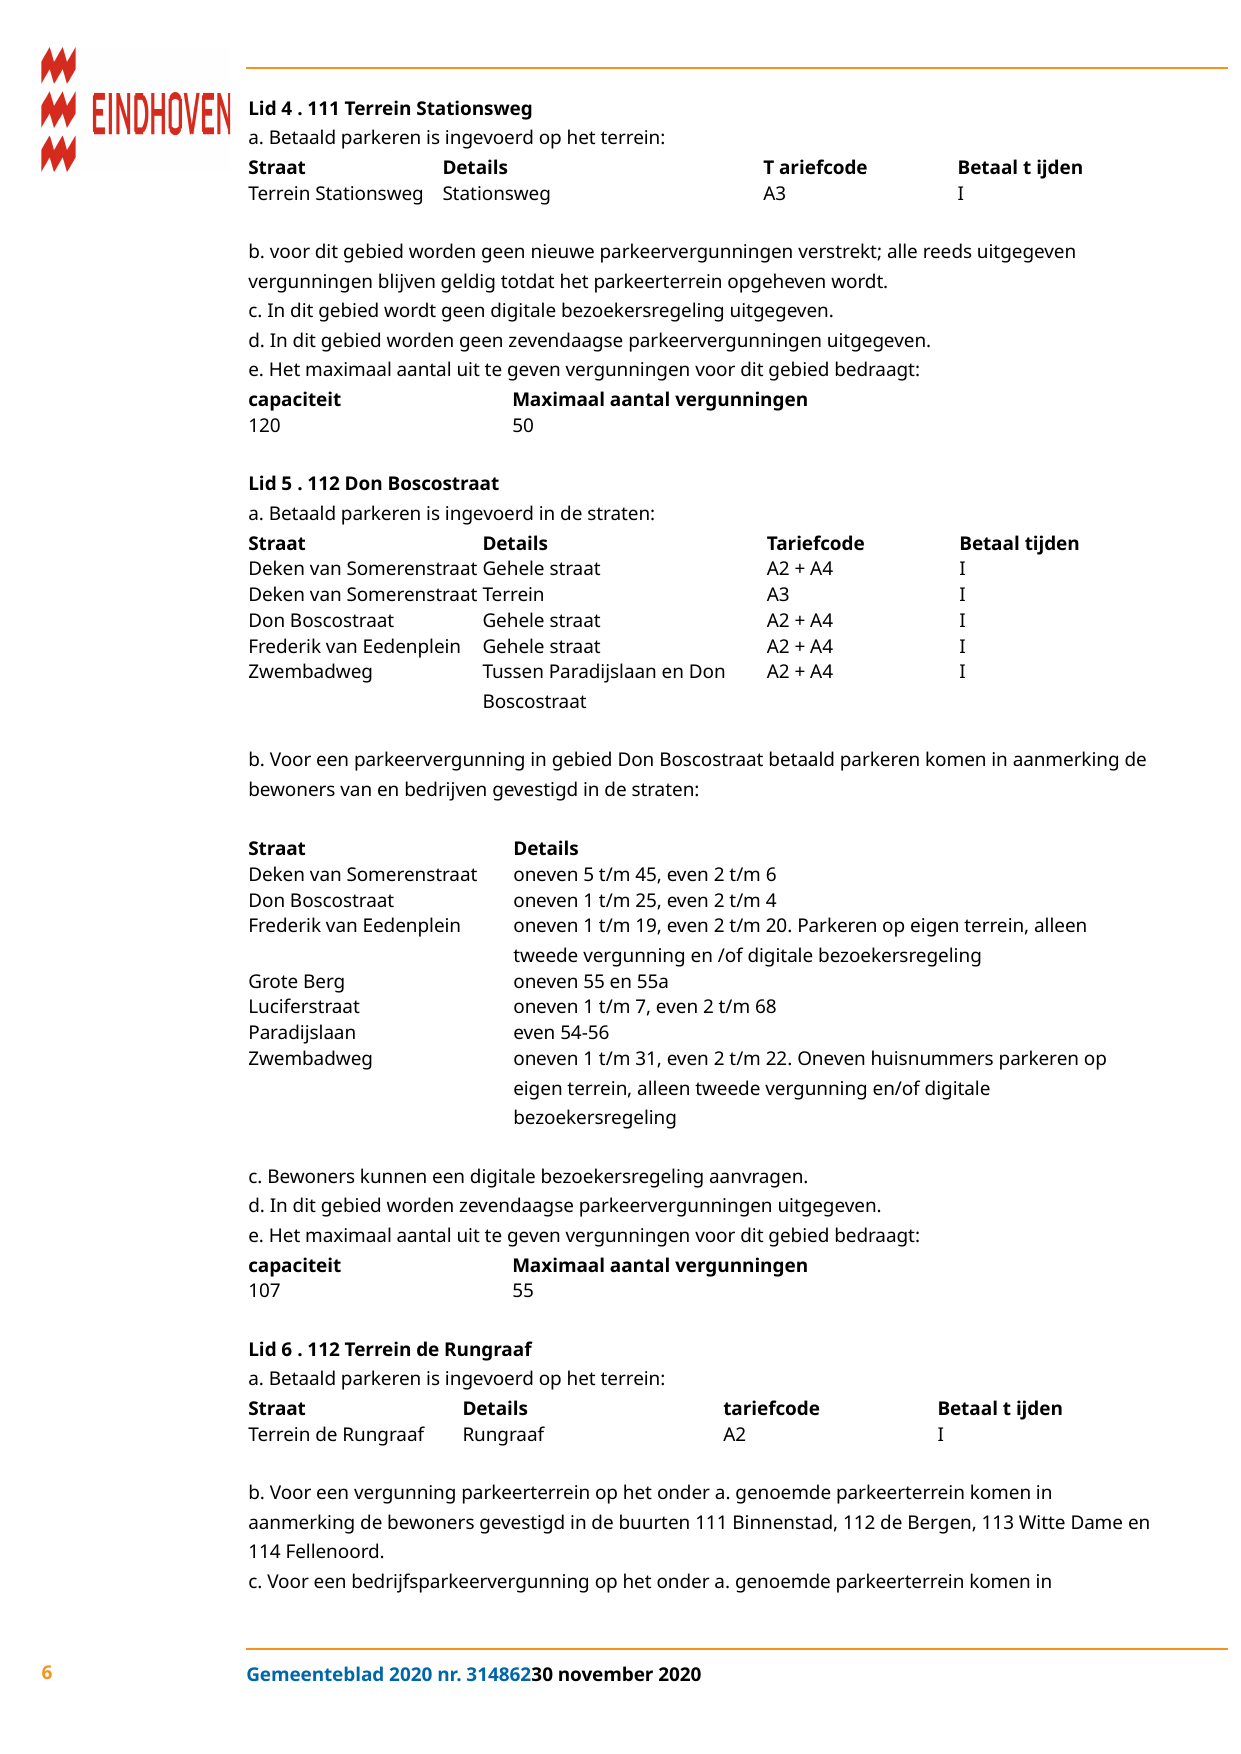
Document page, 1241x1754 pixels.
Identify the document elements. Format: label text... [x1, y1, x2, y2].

table_header Maximaal aantal vergunningen [512, 386, 1152, 412]
table_cell Deken van Somerenstraat [248, 861, 513, 887]
table_cell Zwembadweg [248, 659, 482, 714]
table_cell Gehele straat [482, 556, 767, 581]
text d. In dit gebied worden zevendaagse parkeervergunningen uitgegeven. [248, 1192, 1152, 1218]
table_header Straat [248, 1395, 462, 1421]
table_header capaciteit [248, 1252, 512, 1277]
table_cell Terrein [482, 581, 767, 607]
table_header Details [513, 836, 1152, 861]
table_cell I [959, 581, 1152, 607]
table_cell Frederik van Eedenplein [248, 633, 482, 658]
table_cell Grote Berg [248, 968, 513, 994]
table_cell Luciferstraat [248, 994, 513, 1019]
table_cell 120 [248, 412, 512, 438]
table_cell A3 [763, 180, 957, 206]
table_cell I [959, 659, 1152, 714]
table_header Betaal tijden [959, 530, 1152, 556]
table_cell 55 [512, 1278, 1152, 1303]
table_cell even 54-56 [513, 1020, 1152, 1045]
table_cell I [959, 633, 1152, 658]
table_cell oneven 55 en 55a [513, 968, 1152, 994]
table_cell Frederik van Eedenplein [248, 913, 513, 968]
text a. Betaald parkeren is ingevoerd op het terrein: [248, 1366, 1152, 1391]
table_header Tariefcode [767, 530, 959, 556]
table_cell I [959, 556, 1152, 581]
table_header Betaal t ijden [937, 1395, 1152, 1421]
table_cell A2 + A4 [767, 633, 959, 658]
table_cell A2 + A4 [767, 556, 959, 581]
text e. Het maximaal aantal uit te geven vergunningen voor dit gebied bedraagt: [248, 357, 1152, 382]
text b. Voor een parkeervergunning in gebied Don Boscostraat betaald parkeren komen in aanmerking de bewoners van en bedrijven gevestigd in de straten: [248, 747, 1152, 802]
table_cell A2 + A4 [767, 607, 959, 633]
table_header Straat [248, 154, 442, 180]
table_header capaciteit [248, 386, 512, 412]
table_header Maximaal aantal vergunningen [512, 1252, 1152, 1277]
text c. In dit gebied wordt geen digitale bezoekersregeling uitgegeven. [248, 297, 1152, 323]
table_cell Don Boscostraat [248, 607, 482, 633]
table_cell Deken van Somerenstraat [248, 556, 482, 581]
table_cell A2 + A4 [767, 659, 959, 714]
text c. Voor een bedrijfsparkeervergunning op het onder a. genoemde parkeerterrein komen in [248, 1568, 1152, 1594]
table_cell oneven 5 t/m 45, even 2 t/m 6 [513, 861, 1152, 887]
table_cell Don Boscostraat [248, 887, 513, 913]
table_cell Gehele straat [482, 633, 767, 658]
text e. Het maximaal aantal uit te geven vergunningen voor dit gebied bedraagt: [248, 1222, 1152, 1248]
text d. In dit gebied worden geen zevendaagse parkeervergunningen uitgegeven. [248, 327, 1152, 353]
table_header Straat [248, 530, 482, 556]
text a. Betaald parkeren is ingevoerd op het terrein: [248, 124, 1152, 150]
table_cell Deken van Somerenstraat [248, 581, 482, 607]
table_header tariefcode [723, 1395, 937, 1421]
table_cell Terrein Stationsweg [248, 180, 442, 206]
table_cell oneven 1 t/m 19, even 2 t/m 20. Parkeren op eigen terrein, alleen tweede vergunning en /of digitale bezoekersregeling [513, 913, 1152, 968]
text Lid 5 . 112 Don Boscostraat [248, 471, 1152, 496]
table_cell 50 [512, 412, 1152, 438]
text Lid 6 . 112 Terrein de Rungraaf [248, 1336, 1152, 1362]
table_cell Terrein de Rungraaf [248, 1421, 462, 1447]
table_cell Gehele straat [482, 607, 767, 633]
table_header Details [462, 1395, 723, 1421]
table_cell Tussen Paradijslaan en Don Boscostraat [482, 659, 767, 714]
table_cell oneven 1 t/m 31, even 2 t/m 22. Oneven huisnummers parkeren op eigen terrein, alleen tweede vergunning en/of digitale bezoekersregeling [513, 1045, 1152, 1130]
picture [41, 47, 231, 172]
table_header Betaal t ijden [958, 154, 1152, 180]
text a. Betaald parkeren is ingevoerd in de straten: [248, 500, 1152, 526]
table_cell I [959, 607, 1152, 633]
table_cell 107 [248, 1278, 512, 1303]
table_cell I [937, 1421, 1152, 1447]
table_cell A3 [767, 581, 959, 607]
table_cell oneven 1 t/m 25, even 2 t/m 4 [513, 887, 1152, 913]
table_header Details [482, 530, 767, 556]
table_cell I [958, 180, 1152, 206]
text b. voor dit gebied worden geen nieuwe parkeervergunningen verstrekt; alle reeds uitgegeven vergunningen blijven geldig totdat het parkeerterrein opgeheven wordt. [248, 238, 1152, 294]
text b. Voor een vergunning parkeerterrein op het onder a. genoemde parkeerterrein komen in aanmerking de bewoners gevestigd in de buurten 111 Binnenstad, 112 de Bergen, 113 Witte Dame en 114 Fellenoord. [248, 1479, 1152, 1564]
table_cell Stationsweg [442, 180, 763, 206]
table_header Straat [248, 836, 513, 861]
text Lid 4 . 111 Terrein Stationsweg [248, 95, 1152, 121]
table_cell Zwembadweg [248, 1045, 513, 1130]
text c. Bewoners kunnen een digitale bezoekersregeling aanvragen. [248, 1163, 1152, 1189]
table_cell A2 [723, 1421, 937, 1447]
table_header Details [442, 154, 763, 180]
table_cell Paradijslaan [248, 1020, 513, 1045]
table_header T ariefcode [763, 154, 957, 180]
table_cell oneven 1 t/m 7, even 2 t/m 68 [513, 994, 1152, 1019]
table_cell Rungraaf [462, 1421, 723, 1447]
